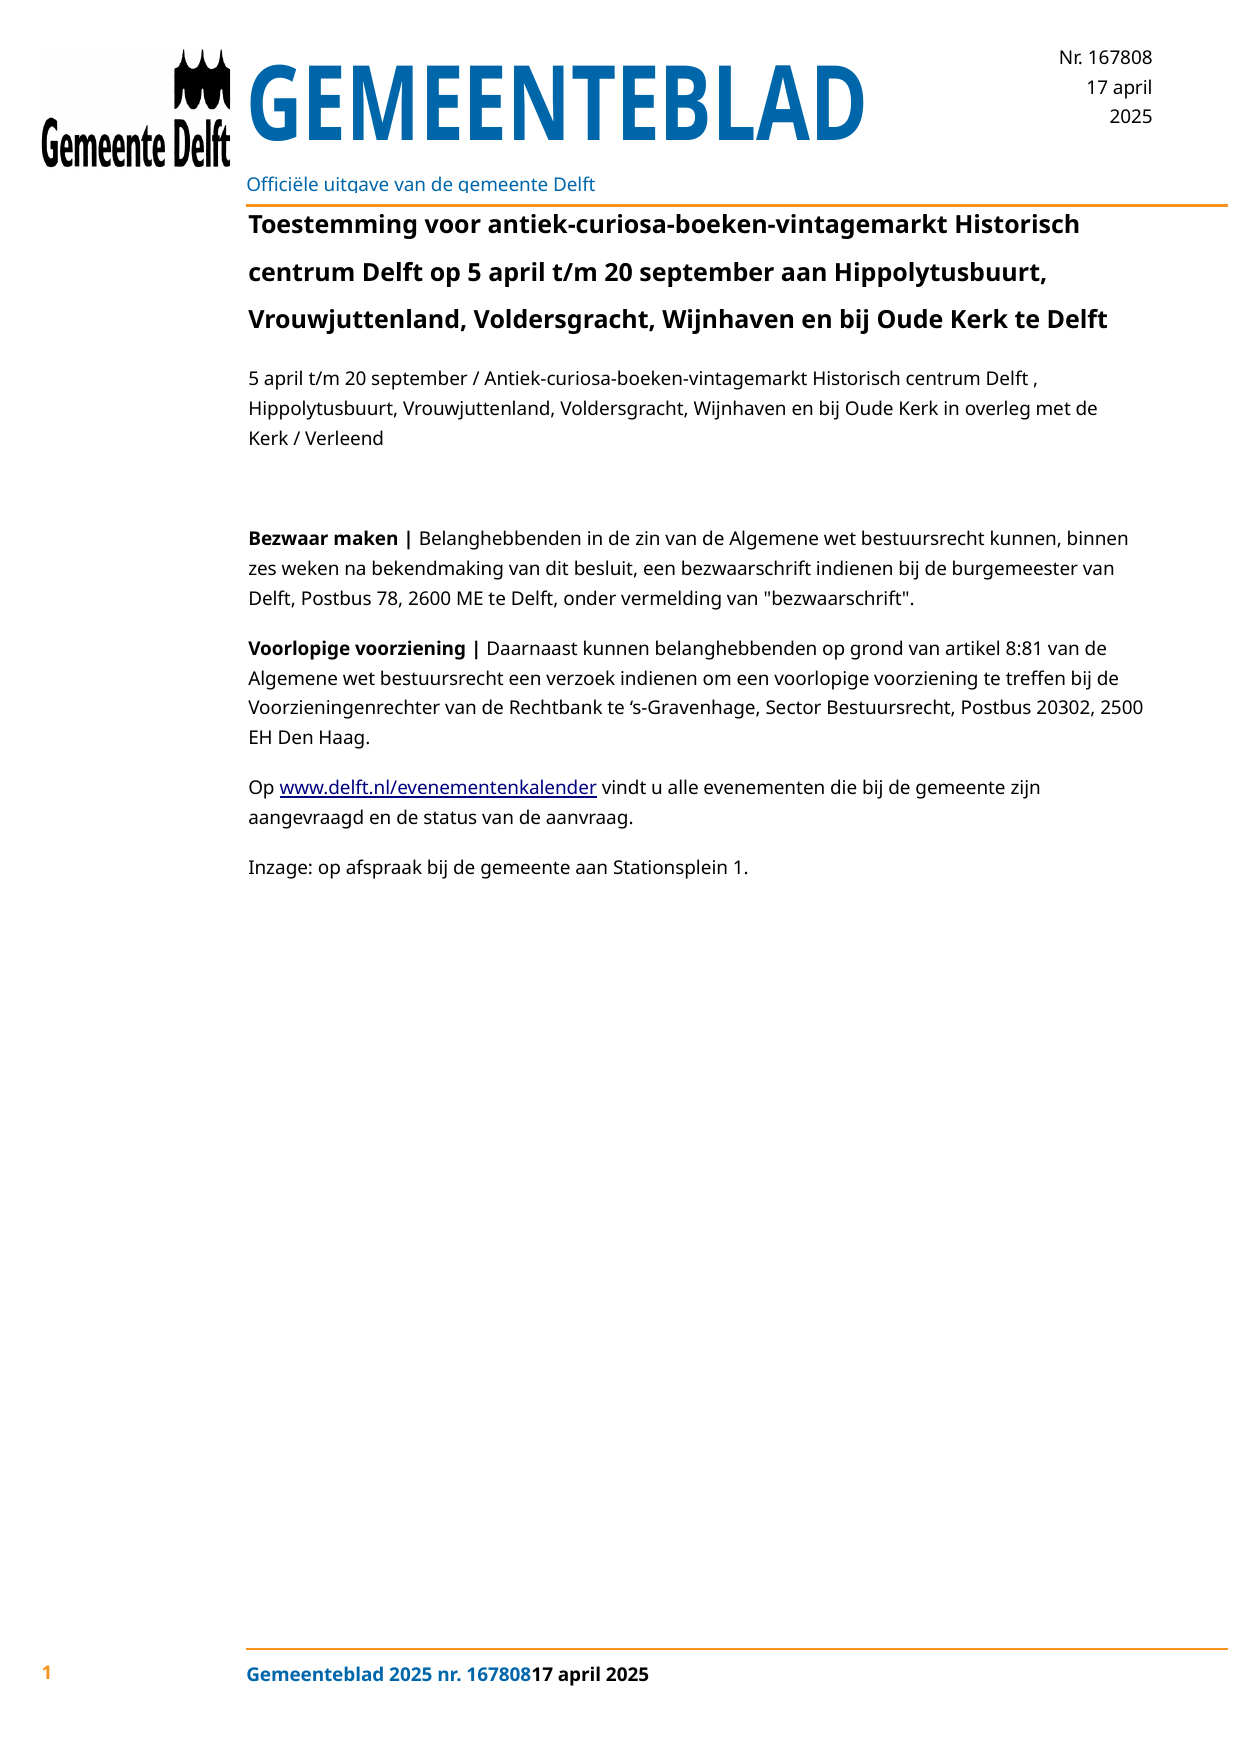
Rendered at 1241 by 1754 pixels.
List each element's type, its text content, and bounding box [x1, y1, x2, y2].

text Inzage: op afspraak bij de gemeente aan Stationsplein 1. [248, 854, 1152, 880]
text Bezwaar maken | Belanghebbenden in de zin van de Algemene wet bestuursrecht kunnen, binnen zes weken na bekendmaking van dit besluit, een bezwaarschrift indienen bij de burgemeester van Delft, Postbus 78, 2600 ME te Delft, onder vermelding van "bezwaarschrift". [248, 526, 1152, 610]
text Toestemming voor antiek-curiosa-boeken-vintagemarkt Historisch centrum Delft op 5 april t/m 20 september aan Hippolytusbuurt, Vrouwjuttenland, Voldersgracht, Wijnhaven en bij Oude Kerk te Delft [248, 207, 1152, 336]
text Op www.delft.nl/evenementenkalender vindt u alle evenementen die bij de gemeente zijn aangevraagd en de status van de aanvraag. [248, 774, 1152, 829]
text Voorlopige voorziening | Daarnaast kunnen belanghebbenden op grond van artikel 8:81 van de Algemene wet bestuursrecht een verzoek indienen om een voorlopige voorziening te treffen bij de Voorzieningenrechter van de Rechtbank te ‘s-Gravenhage, Sector Bestuursrecht, Postbus 20302, 2500 EH Den Haag. [248, 635, 1152, 749]
text 5 april t/m 20 september / Antiek-curiosa-boeken-vintagemarkt Historisch centrum Delft , Hippolytusbuurt, Vrouwjuttenland, Voldersgracht, Wijnhaven en bij Oude Kerk in overleg met de Kerk / Verleend [248, 366, 1152, 450]
picture [41, 47, 231, 172]
